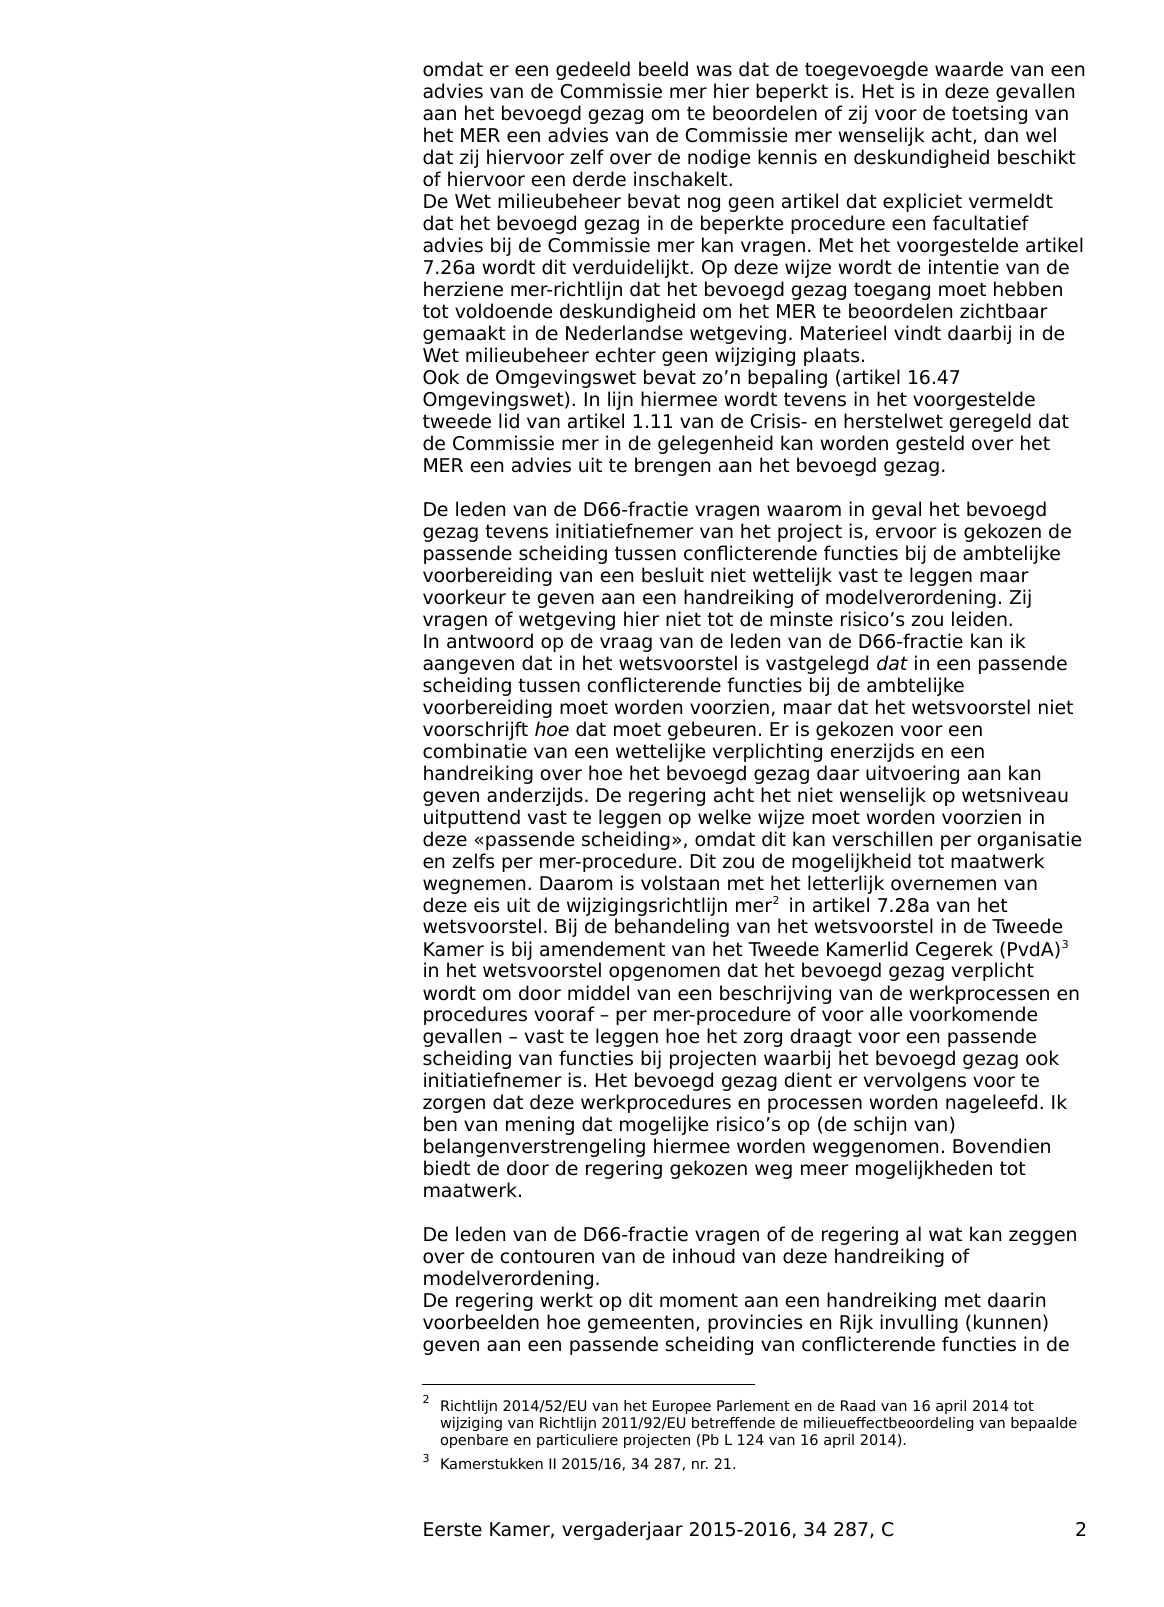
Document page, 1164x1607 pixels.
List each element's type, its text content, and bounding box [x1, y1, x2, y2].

text In antwoord op de vraag van de leden van de D66-fractie kan ik aangeven dat in het wetsvoorstel is vastgelegd dat in een passende scheiding tussen conflicterende functies bij de ambtelijke voorbereiding moet worden voorzien, maar dat het wetsvoorstel niet voorschrijft hoe dat moet gebeuren. Er is gekozen voor een combinatie van een wettelijke verplichting enerzijds en een handreiking over hoe het bevoegd gezag daar uitvoering aan kan geven anderzijds. De regering acht het niet wenselijk op wetsniveau uitputtend vast te leggen op welke wijze moet worden voorzien in deze «passende scheiding», omdat dit kan verschillen per organisatie en zelfs per mer-procedure. Dit zou de mogelijkheid tot maatwerk wegnemen. Daarom is volstaan met het letterlijk overnemen van deze eis uit de wijzigingsrichtlijn mer in artikel 7.28a van het wetsvoorstel. Bij de behandeling van het wetsvoorstel in de Tweede Kamer is bij amendement van het Tweede Kamerlid Cegerek (PvdA) in het wetsvoorstel opgenomen dat het bevoegd gezag verplicht wordt om door middel van een beschrijving van de werkprocessen en procedures vooraf – per mer-procedure of voor alle voorkomende gevallen – vast te leggen hoe het zorg draagt voor een passende scheiding van functies bij projecten waarbij het bevoegd gezag ook initiatiefnemer is. Het bevoegd gezag dient er vervolgens voor te zorgen dat deze werkprocedures en processen worden nageleefd. Ik ben van mening dat mogelijke risico’s op (de schijn van) belangenverstrengeling hiermee worden weggenomen. Bovendien biedt de door de regering gekozen weg meer mogelijkheden tot maatwerk. [422, 631, 1087, 1202]
text omdat er een gedeeld beeld was dat de toegevoegde waarde van een advies van de Commissie mer hier beperkt is. Het is in deze gevallen aan het bevoegd gezag om te beoordelen of zij voor de toetsing van het MER een advies van de Commissie mer wenselijk acht, dan wel dat zij hiervoor zelf over de nodige kennis en deskundigheid beschikt of hiervoor een derde inschakelt. [422, 59, 1087, 191]
text Kamerstukken II 2015/16, 34 287, nr. 21. [422, 1452, 1087, 1474]
text De Wet milieubeheer bevat nog geen artikel dat expliciet vermeldt dat het bevoegd gezag in de beperkte procedure een facultatief advies bij de Commissie mer kan vragen. Met het voorgestelde artikel 7.26a wordt dit verduidelijkt. Op deze wijze wordt de intentie van de herziene mer-richtlijn dat het bevoegd gezag toegang moet hebben tot voldoende deskundigheid om het MER te beoordelen zichtbaar gemaakt in de Nederlandse wetgeving. Materieel vindt daarbij in de Wet milieubeheer echter geen wijziging plaats. [422, 191, 1087, 367]
text Ook de Omgevingswet bevat zo’n bepaling (artikel 16.47 Omgevingswet). In lijn hiermee wordt tevens in het voorgestelde tweede lid van artikel 1.11 van de Crisis- en herstelwet geregeld dat de Commissie mer in de gelegenheid kan worden gesteld over het MER een advies uit te brengen aan het bevoegd gezag. [422, 367, 1087, 477]
text De regering werkt op dit moment aan een handreiking met daarin voorbeelden hoe gemeenten, provincies en Rijk invulling (kunnen) geven aan een passende scheiding van conflicterende functies in de [422, 1290, 1087, 1356]
text De leden van de D66-fractie vragen waarom in geval het bevoegd gezag tevens initiatiefnemer van het project is, ervoor is gekozen de passende scheiding tussen conflicterende functies bij de ambtelijke voorbereiding van een besluit niet wettelijk vast te leggen maar voorkeur te geven aan een handreiking of modelverordening. Zij vragen of wetgeving hier niet tot de minste risico’s zou leiden. [422, 499, 1087, 631]
text Richtlijn 2014/52/EU van het Europee Parlement en de Raad van 16 april 2014 tot wijziging van Richtlijn 2011/92/EU betreffende de milieueffectbeoordeling van bepaalde openbare en particuliere projecten (Pb L 124 van 16 april 2014). [422, 1393, 1087, 1449]
text De leden van de D66-fractie vragen of de regering al wat kan zeggen over de contouren van de inhoud van deze handreiking of modelverordening. [422, 1224, 1087, 1290]
